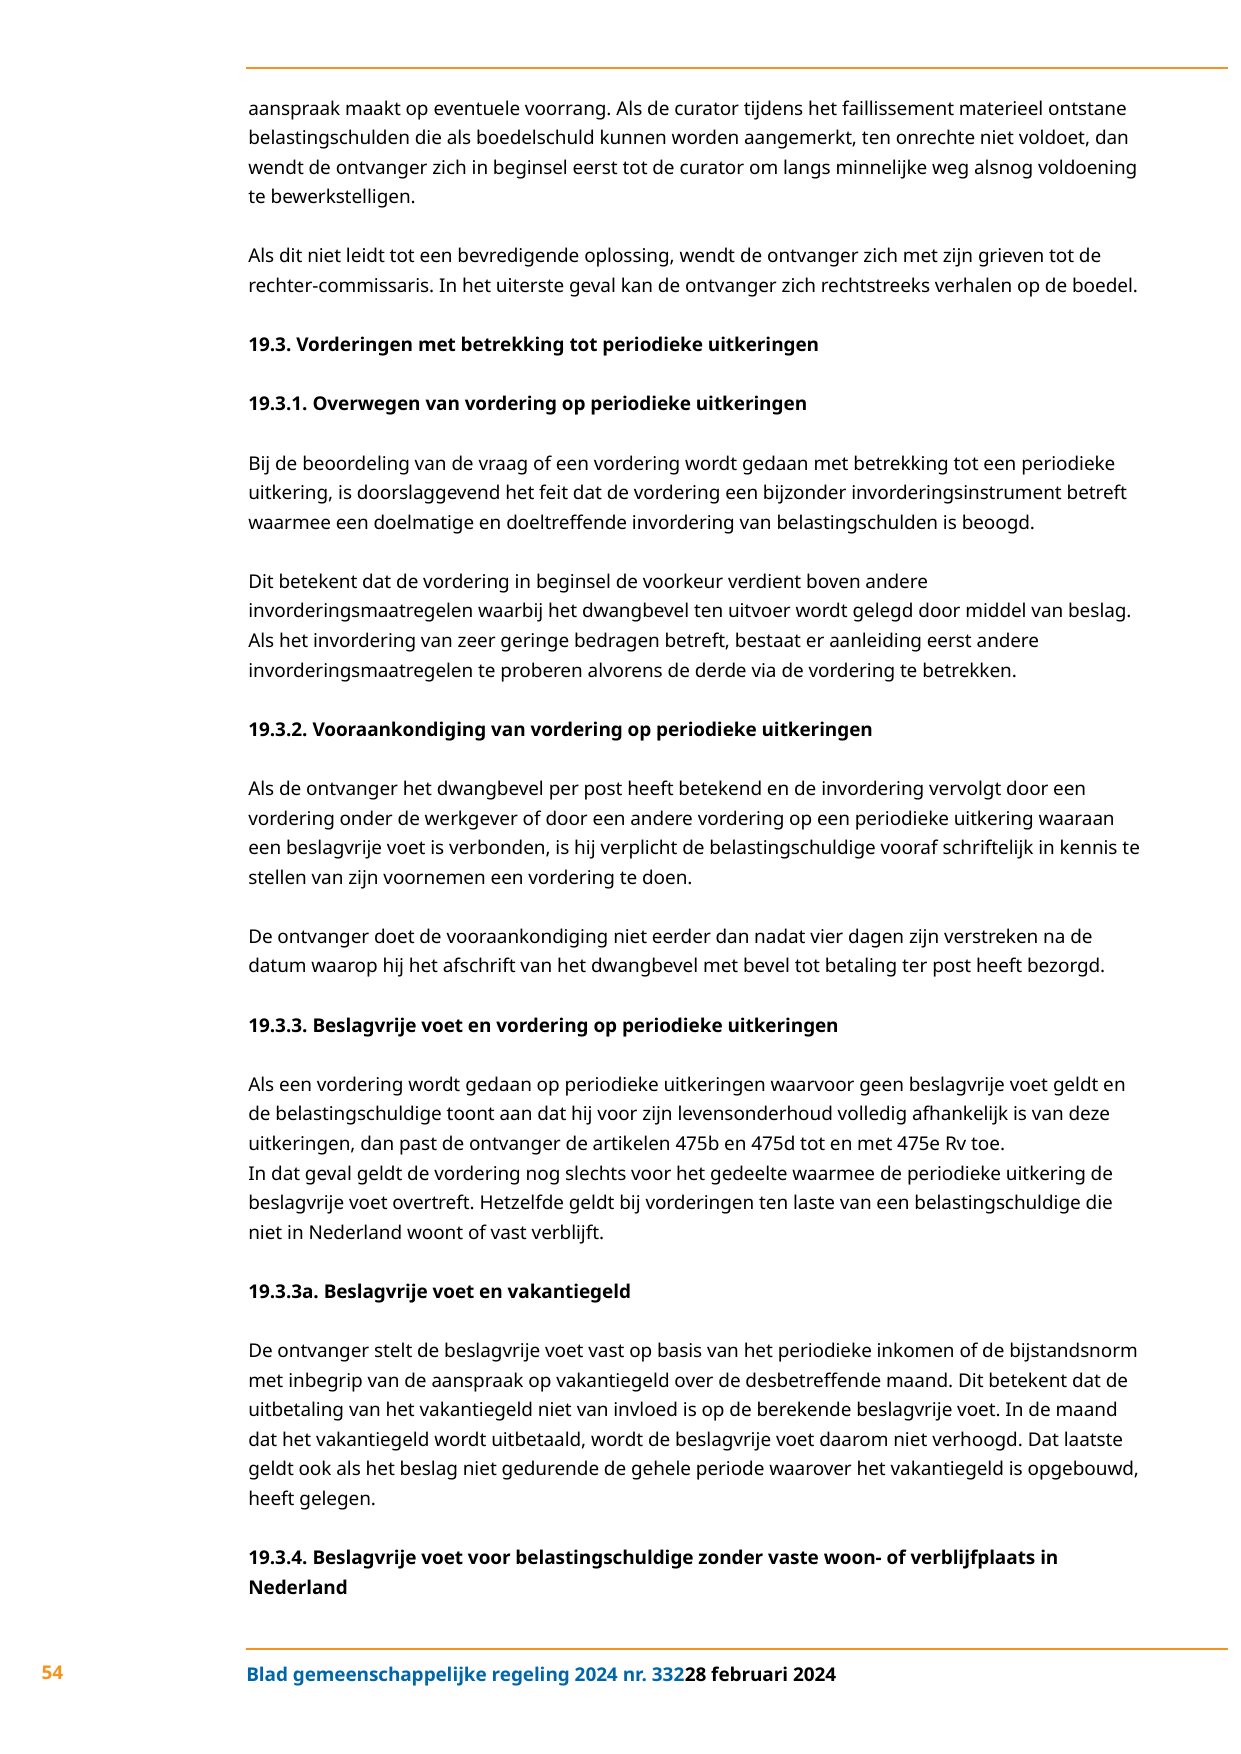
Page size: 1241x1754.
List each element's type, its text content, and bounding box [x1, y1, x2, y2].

text Als een vordering wordt gedaan op periodieke uitkeringen waarvoor geen beslagvrije voet geldt en de belastingschuldige toont aan dat hij voor zijn levensonderhoud volledig afhankelijk is van deze uitkeringen, dan past de ontvanger de artikelen 475b en 475d tot en met 475e Rv toe. [248, 1071, 1152, 1156]
text aanspraak maakt op eventuele voorrang. Als de curator tijdens het faillissement materieel ontstane belastingschulden die als boedelschuld kunnen worden aangemerkt, ten onrechte niet voldoet, dan wendt de ontvanger zich in beginsel eerst tot de curator om langs minnelijke weg alsnog voldoening te bewerkstelligen. [248, 95, 1152, 209]
text In dat geval geldt de vordering nog slechts voor het gedeelte waarmee de periodieke uitkering de beslagvrije voet overtreft. Hetzelfde geldt bij vorderingen ten laste van een belastingschuldige die niet in Nederland woont of vast verblijft. [248, 1160, 1152, 1245]
text De ontvanger doet de vooraankondiging niet eerder dan nadat vier dagen zijn verstreken na de datum waarop hij het afschrift van het dwangbevel met bevel tot betaling ter post heeft bezorgd. [248, 923, 1152, 978]
text 19.3.1. Overwegen van vordering op periodieke uitkeringen [248, 391, 1152, 416]
text 19.3.4. Beslagvrije voet voor belastingschuldige zonder vaste woon- of verblijfplaats in Nederland [248, 1544, 1152, 1600]
text 19.3.2. Vooraankondiging van vordering op periodieke uitkeringen [248, 716, 1152, 742]
text Als de ontvanger het dwangbevel per post heeft betekend en de invordering vervolgt door een vordering onder de werkgever of door een andere vordering op een periodieke uitkering waaraan een beslagvrije voet is verbonden, is hij verplicht de belastingschuldige vooraf schriftelijk in kennis te stellen van zijn voornemen een vordering te doen. [248, 775, 1152, 890]
text Bij de beoordeling van de vraag of een vordering wordt gedaan met betrekking tot een periodieke uitkering, is doorslaggevend het feit dat de vordering een bijzonder invorderingsinstrument betreft waarmee een doelmatige en doeltreffende invordering van belastingschulden is beoogd. [248, 450, 1152, 535]
text Dit betekent dat de vordering in beginsel de voorkeur verdient boven andere invorderingsmaatregelen waarbij het dwangbevel ten uitvoer wordt gelegd door middel van beslag. Als het invordering van zeer geringe bedragen betreft, bestaat er aanleiding eerst andere invorderingsmaatregelen te proberen alvorens de derde via de vordering te betrekken. [248, 568, 1152, 683]
text 19.3. Vorderingen met betrekking tot periodieke uitkeringen [248, 331, 1152, 357]
text De ontvanger stelt de beslagvrije voet vast op basis van het periodieke inkomen of de bijstandsnorm met inbegrip van de aanspraak op vakantiegeld over de desbetreffende maand. Dit betekent dat de uitbetaling van het vakantiegeld niet van invloed is op de berekende beslagvrije voet. In de maand dat het vakantiegeld wordt uitbetaald, wordt de beslagvrije voet daarom niet verhoogd. Dat laatste geldt ook als het beslag niet gedurende de gehele periode waarover het vakantiegeld is opgebouwd, heeft gelegen. [248, 1337, 1152, 1511]
text 19.3.3a. Beslagvrije voet en vakantiegeld [248, 1278, 1152, 1304]
picture [41, 47, 231, 172]
text Als dit niet leidt tot een bevredigende oplossing, wendt de ontvanger zich met zijn grieven tot de rechter-commissaris. In het uiterste geval kan de ontvanger zich rechtstreeks verhalen op de boedel. [248, 243, 1152, 298]
text 19.3.3. Beslagvrije voet en vordering op periodieke uitkeringen [248, 1012, 1152, 1038]
